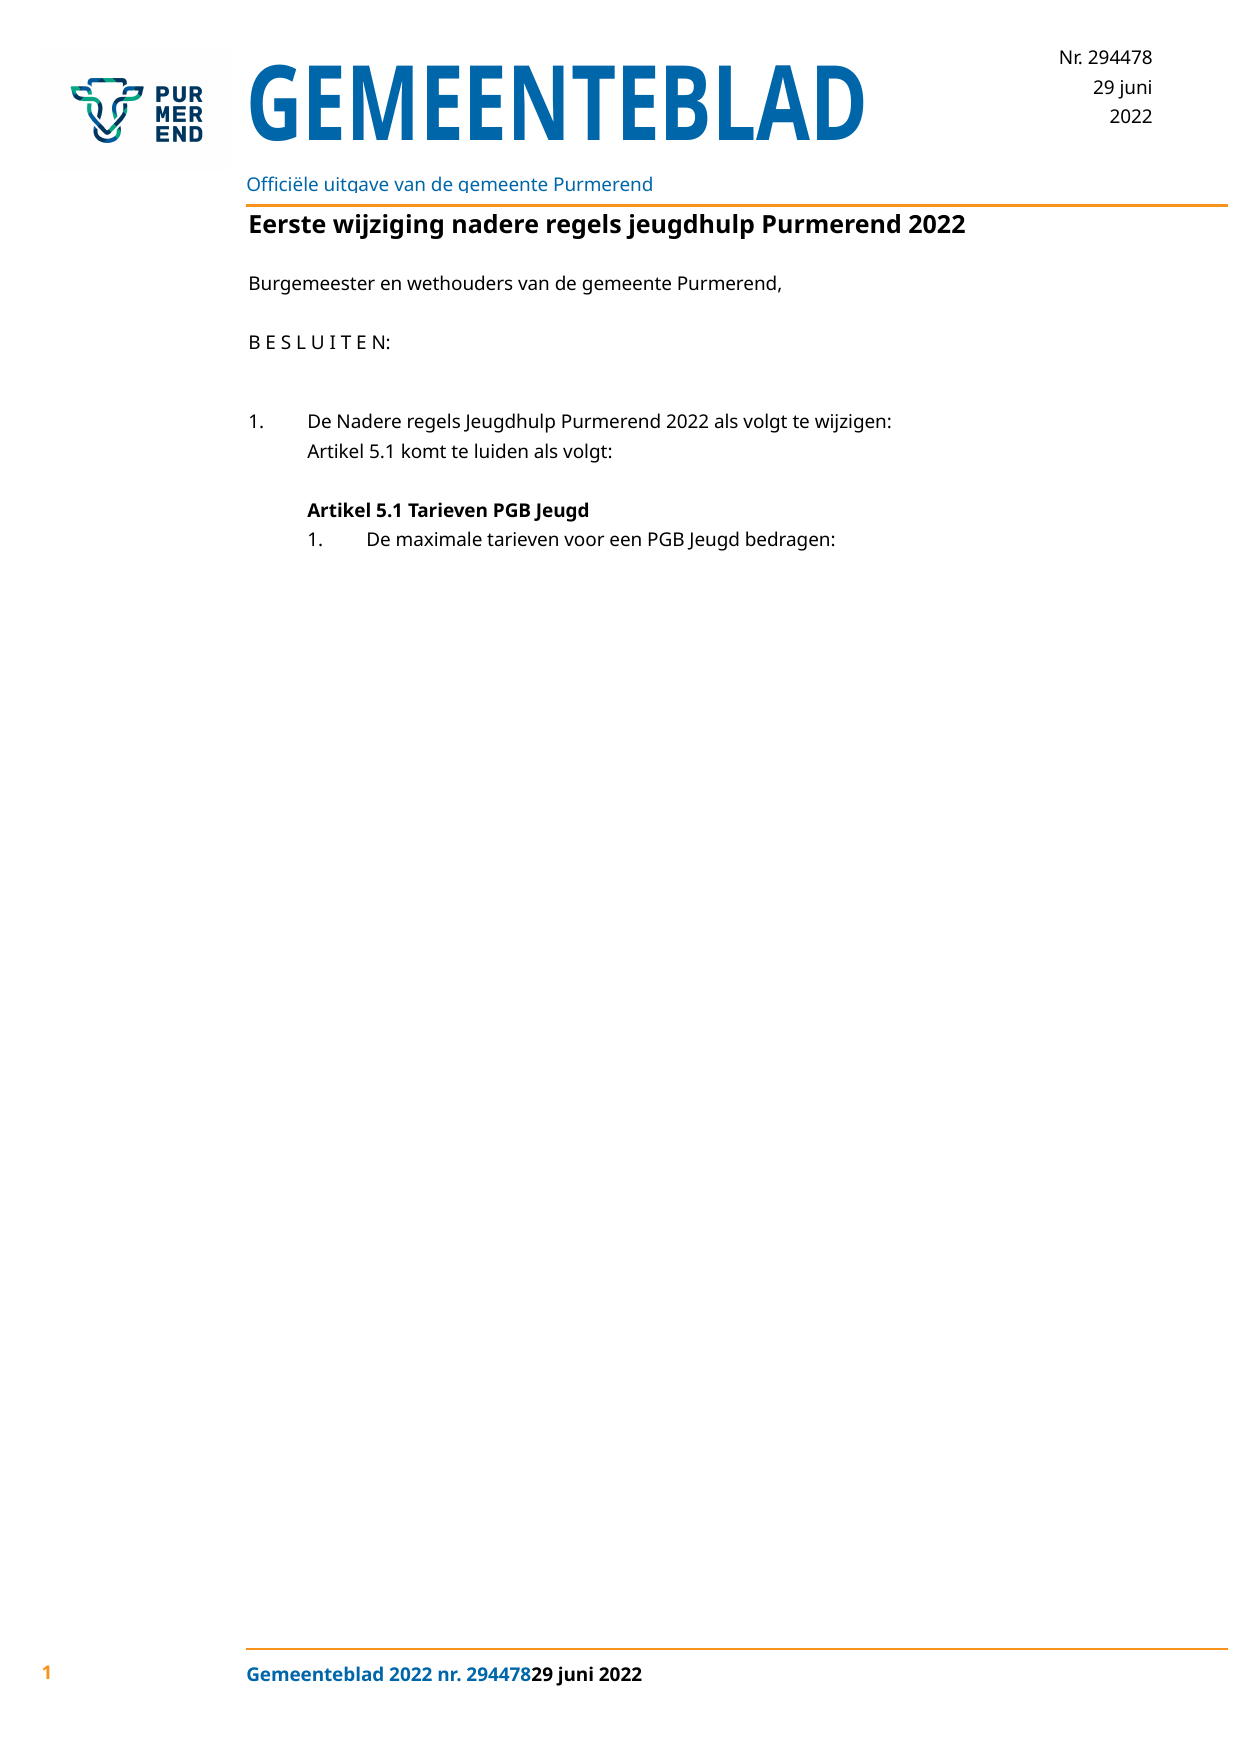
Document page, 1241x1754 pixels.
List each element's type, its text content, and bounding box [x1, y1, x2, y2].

list De maximale tarieven voor een PGB Jeugd bedragen: [307, 527, 1152, 552]
list Artikel 5.1 komt te luiden als volgt: [248, 438, 1152, 464]
list De Nadere regels Jeugdhulp Purmerend 2022 als volgt te wijzigen: [248, 408, 1152, 434]
text Burgemeester en wethouders van de gemeente Purmerend, [248, 270, 1152, 296]
text B E S L U I T E N: [248, 329, 1152, 355]
list Artikel 5.1 Tarieven PGB Jeugd [248, 497, 1152, 523]
text Eerste wijziging nadere regels jeugdhulp Purmerend 2022 [248, 207, 1152, 241]
picture [41, 47, 231, 172]
